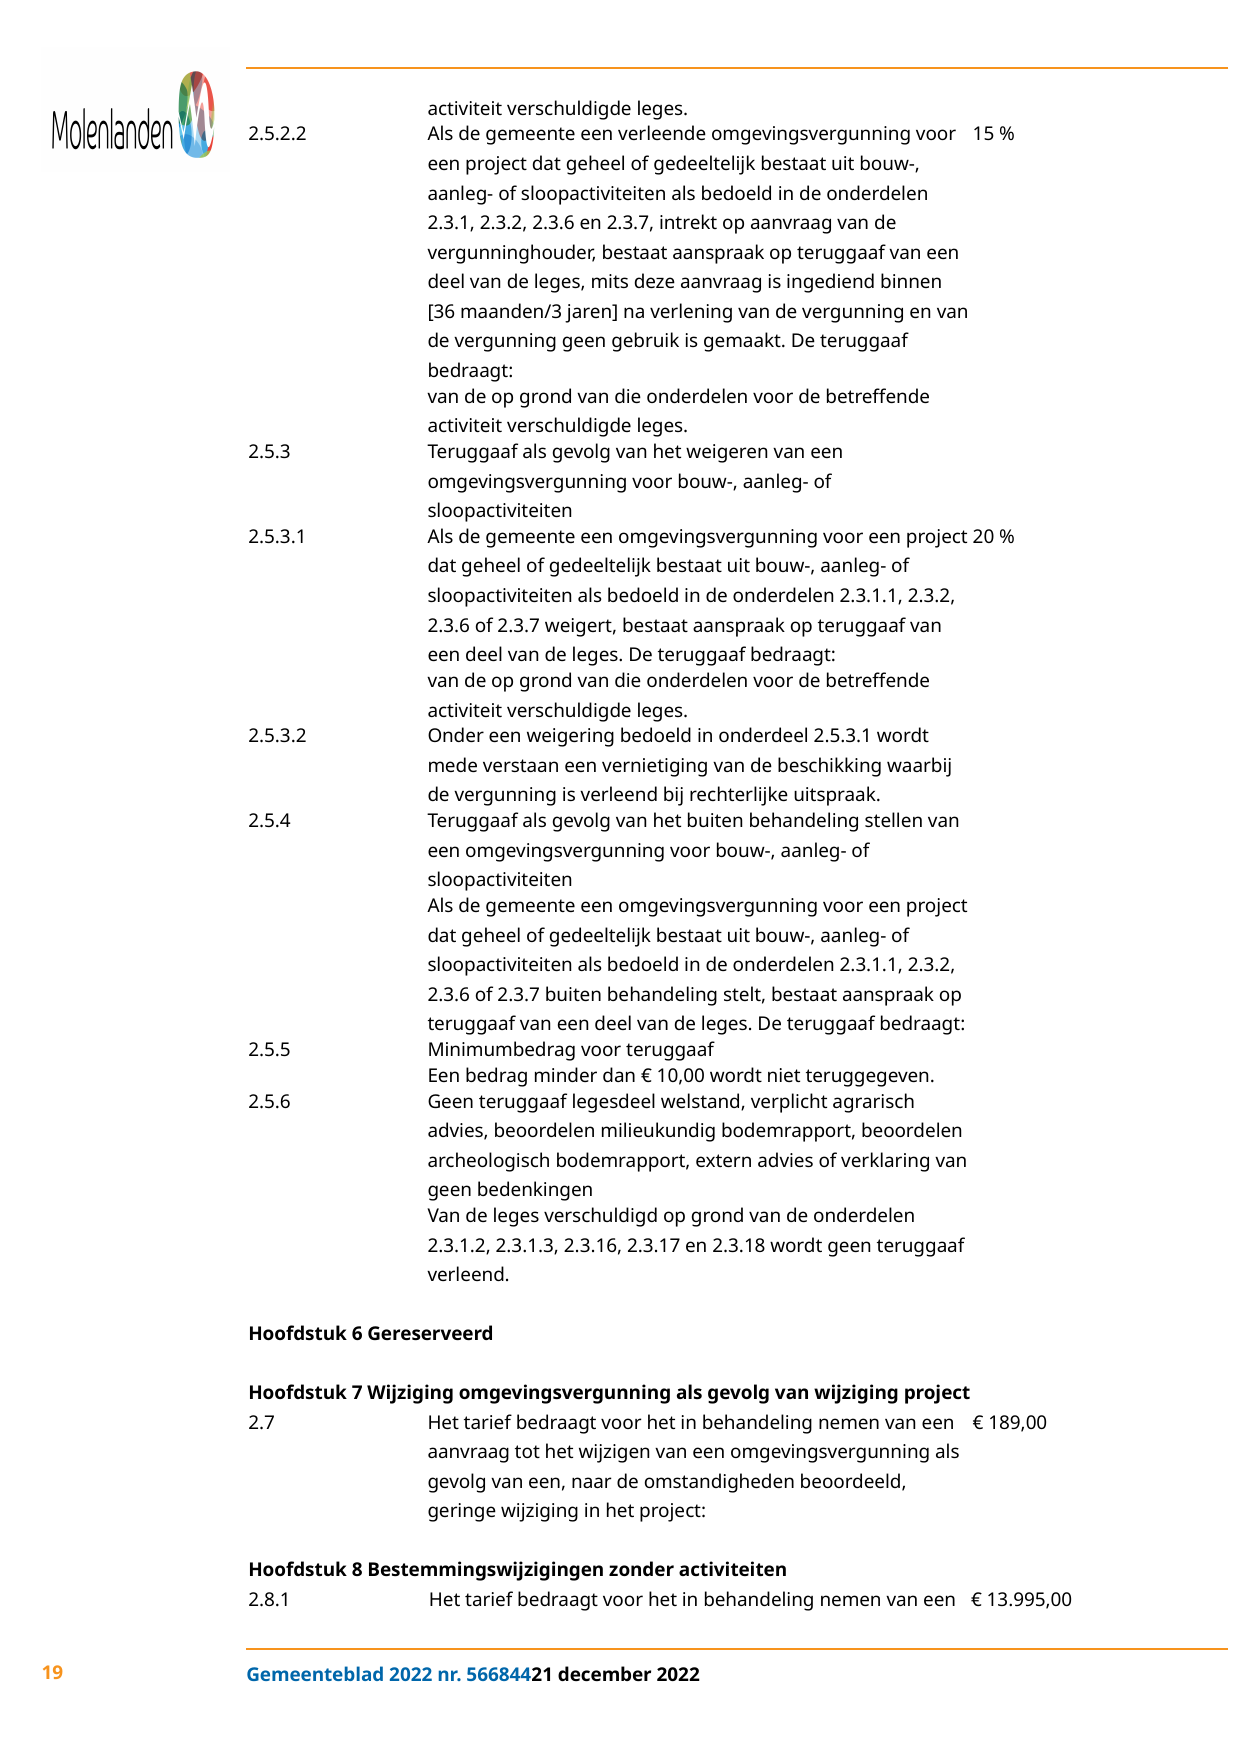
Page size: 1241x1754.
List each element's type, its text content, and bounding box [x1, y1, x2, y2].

table_cell [973, 438, 1152, 523]
table_cell [973, 892, 1152, 1036]
table_cell [973, 383, 1152, 438]
table_cell [973, 1088, 1152, 1202]
table_cell van de op grond van die onderdelen voor de betreffende activiteit verschuldigde leges. [427, 667, 972, 722]
table_cell [973, 808, 1152, 892]
table_header 2.7 [248, 1409, 427, 1523]
table_cell Als de gemeente een omgevingsvergunning voor een project dat geheel of gedeeltelijk bestaat uit bouw-, aanleg- of sloopactiviteiten als bedoeld in de onderdelen 2.3.1.1, 2.3.2, 2.3.6 of 2.3.7 weigert, bestaat aanspraak op teruggaaf van een deel van de leges. De teruggaaf bedraagt: [427, 523, 972, 667]
table_cell Onder een weigering bedoeld in onderdeel 2.5.3.1 wordt mede verstaan een vernietiging van de beschikking waarbij de vergunning is verleend bij rechterlijke uitspraak. [427, 723, 972, 807]
table_cell [973, 667, 1152, 722]
table_cell [973, 723, 1152, 807]
table_cell 2.5.3.1 [248, 523, 427, 667]
text Hoofdstuk 6 Gereserveerd [248, 1320, 1152, 1346]
table_cell Teruggaaf als gevolg van het weigeren van een omgevingsvergunning voor bouw-, aanleg- of sloopactiviteiten [427, 438, 972, 523]
table_cell Geen teruggaaf legesdeel welstand, verplicht agrarisch advies, beoordelen milieukundig bodemrapport, beoordelen archeologisch bodemrapport, extern advies of verklaring van geen bedenkingen [427, 1088, 972, 1202]
table_cell [248, 1062, 427, 1088]
table_header € 189,00 [973, 1409, 1152, 1523]
table_cell [248, 892, 427, 1036]
table_cell [973, 1062, 1152, 1088]
table_cell Minimumbedrag voor teruggaaf [427, 1036, 972, 1062]
table_cell [248, 383, 427, 438]
table_cell Als de gemeente een omgevingsvergunning voor een project dat geheel of gedeeltelijk bestaat uit bouw-, aanleg- of sloopactiviteiten als bedoeld in de onderdelen 2.3.1.1, 2.3.2, 2.3.6 of 2.3.7 buiten behandeling stelt, bestaat aanspraak op teruggaaf van een deel van de leges. De teruggaaf bedraagt: [427, 892, 972, 1036]
table_cell [973, 1202, 1152, 1287]
table_header € 13.995,00 [971, 1586, 1152, 1612]
table_cell [248, 95, 427, 121]
table_header Het tarief bedraagt voor het in behandeling nemen van een aanvraag tot het wijzigen van een omgevingsvergunning als gevolg van een, naar de omstandigheden beoordeeld, geringe wijziging in het project: [427, 1409, 972, 1523]
table_cell 2.5.2.2 [248, 121, 427, 383]
table_cell 2.5.3.2 [248, 723, 427, 807]
table_cell 20 % [973, 523, 1152, 667]
text Hoofdstuk 7 Wijziging omgevingsvergunning als gevolg van wijziging project [248, 1379, 1152, 1405]
table_cell [973, 1036, 1152, 1062]
text Hoofdstuk 8 Bestemmingswijzigingen zonder activiteiten [248, 1556, 1152, 1582]
table_header Het tarief bedraagt voor het in behandeling nemen van een [429, 1586, 971, 1612]
table_cell 2.5.5 [248, 1036, 427, 1062]
table_cell 15 % [973, 121, 1152, 383]
table_cell 2.5.4 [248, 808, 427, 892]
picture [41, 47, 231, 172]
table_cell 2.5.6 [248, 1088, 427, 1202]
table_cell Een bedrag minder dan € 10,00 wordt niet teruggegeven. [427, 1062, 972, 1088]
table_cell [248, 1202, 427, 1287]
table_cell activiteit verschuldigde leges. [427, 95, 972, 121]
table_cell Van de leges verschuldigd op grond van de onderdelen 2.3.1.2, 2.3.1.3, 2.3.16, 2.3.17 en 2.3.18 wordt geen teruggaaf verleend. [427, 1202, 972, 1287]
table_cell [248, 667, 427, 722]
table_header 2.8.1 [248, 1586, 429, 1612]
table_cell Teruggaaf als gevolg van het buiten behandeling stellen van een omgevingsvergunning voor bouw-, aanleg- of sloopactiviteiten [427, 808, 972, 892]
table_cell 2.5.3 [248, 438, 427, 523]
table_cell [973, 95, 1152, 121]
table_cell Als de gemeente een verleende omgevingsvergunning voor een project dat geheel of gedeeltelijk bestaat uit bouw-, aanleg- of sloopactiviteiten als bedoeld in de onderdelen 2.3.1, 2.3.2, 2.3.6 en 2.3.7, intrekt op aanvraag van de vergunninghouder, bestaat aanspraak op teruggaaf van een deel van de leges, mits deze aanvraag is ingediend binnen [36 maanden/3 jaren] na verlening van de vergunning en van de vergunning geen gebruik is gemaakt. De teruggaaf bedraagt: [427, 121, 972, 383]
table_cell van de op grond van die onderdelen voor de betreffende activiteit verschuldigde leges. [427, 383, 972, 438]
